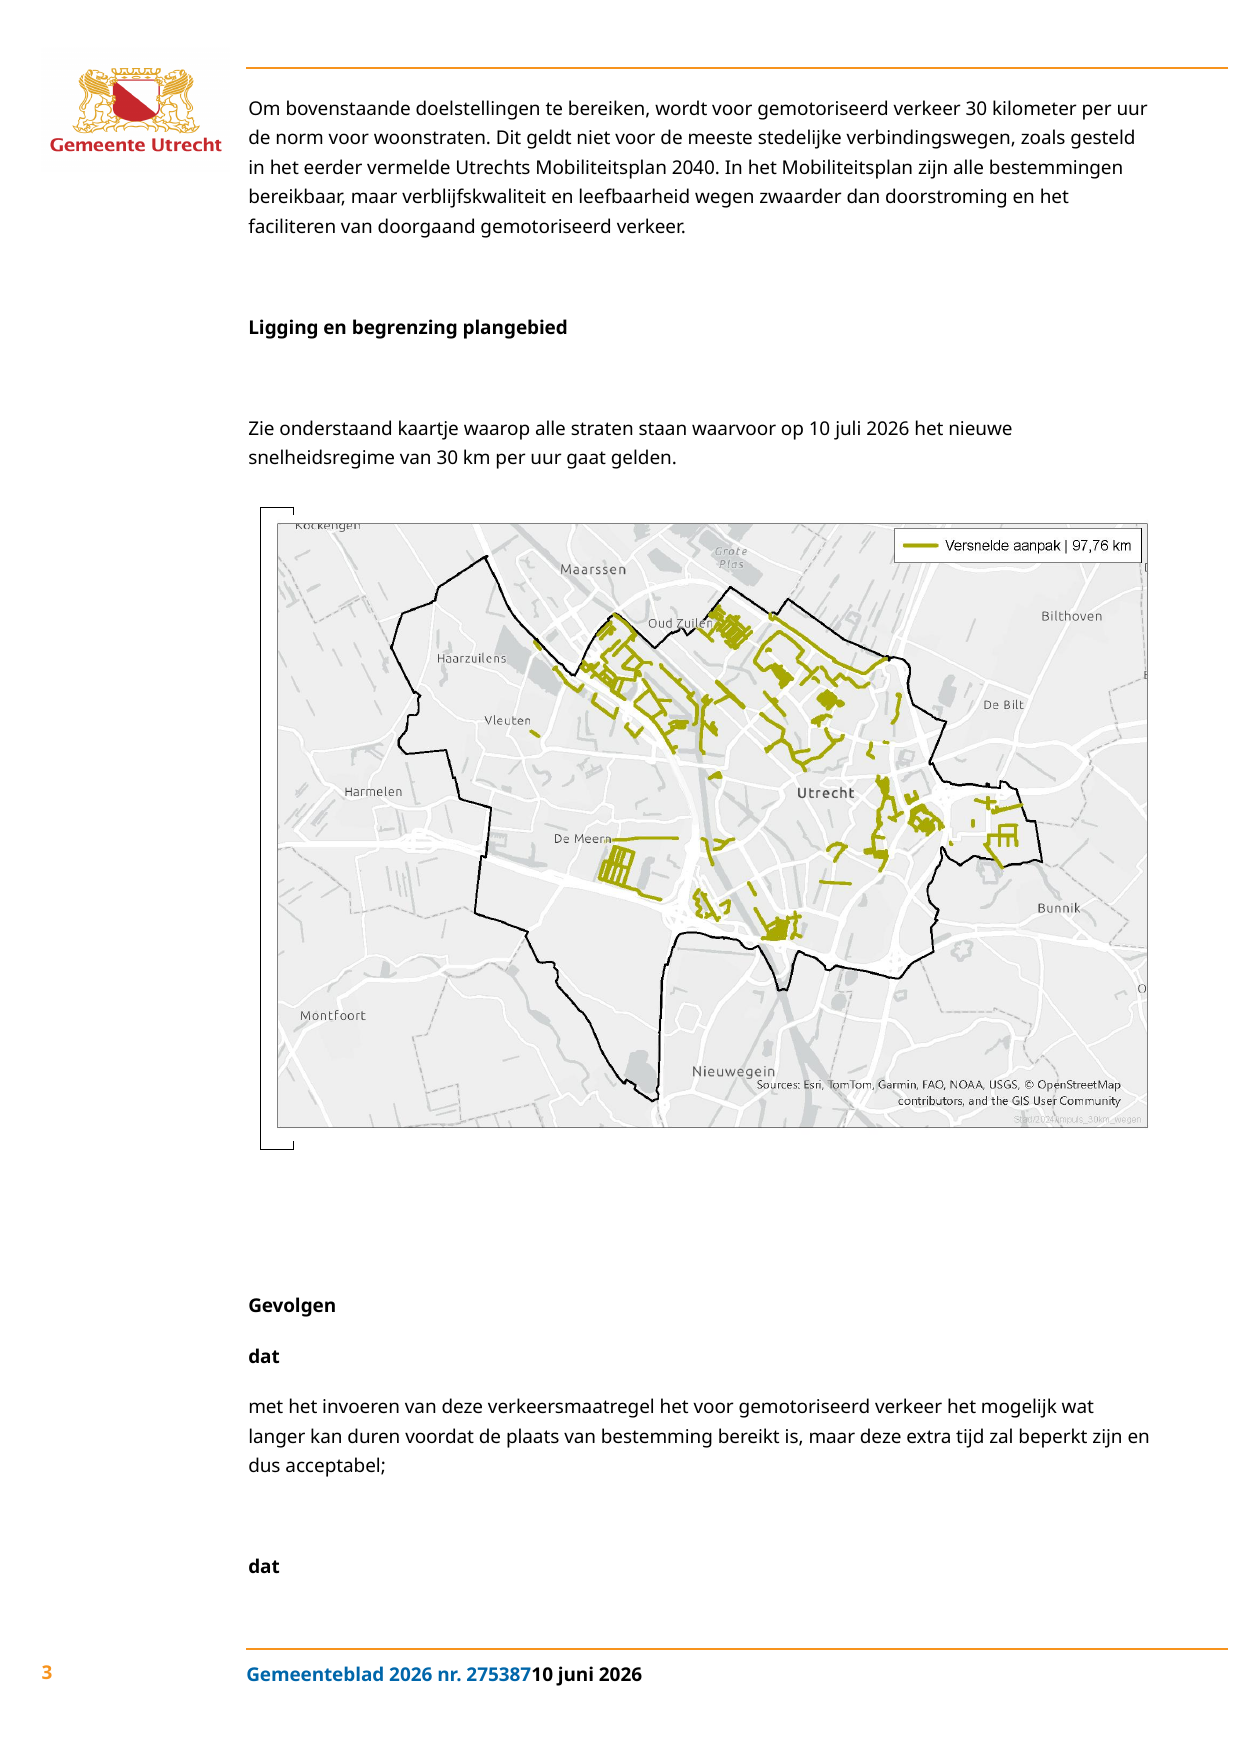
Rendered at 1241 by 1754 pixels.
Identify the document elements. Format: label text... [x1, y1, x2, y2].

text dat [248, 1553, 1152, 1579]
text Om bovenstaande doelstellingen te bereiken, wordt voor gemotoriseerd verkeer 30 kilometer per uur de norm voor woonstraten. Dit geldt niet voor de meeste stedelijke verbindingswegen, zoals gesteld in het eerder vermelde Utrechts Mobiliteitsplan 2040. In het Mobiliteitsplan zijn alle bestemmingen bereikbaar, maar verblijfskwaliteit en leefbaarheid wegen zwaarder dan doorstroming en het faciliteren van doorgaand gemotoriseerd verkeer. [248, 95, 1152, 239]
picture [268, 515, 1156, 1141]
picture [41, 47, 231, 172]
text Ligging en begrenzing plangebied [248, 314, 1152, 340]
text dat [248, 1343, 1152, 1368]
text Gevolgen [248, 1292, 1152, 1318]
text met het invoeren van deze verkeersmaatregel het voor gemotoriseerd verkeer het mogelijk wat langer kan duren voordat de plaats van bestemming bereikt is, maar deze extra tijd zal beperkt zijn en dus acceptabel; [248, 1393, 1152, 1478]
text Zie onderstaand kaartje waarop alle straten staan waarvoor op 10 juli 2026 het nieuwe snelheidsregime van 30 km per uur gaat gelden. [248, 415, 1152, 470]
